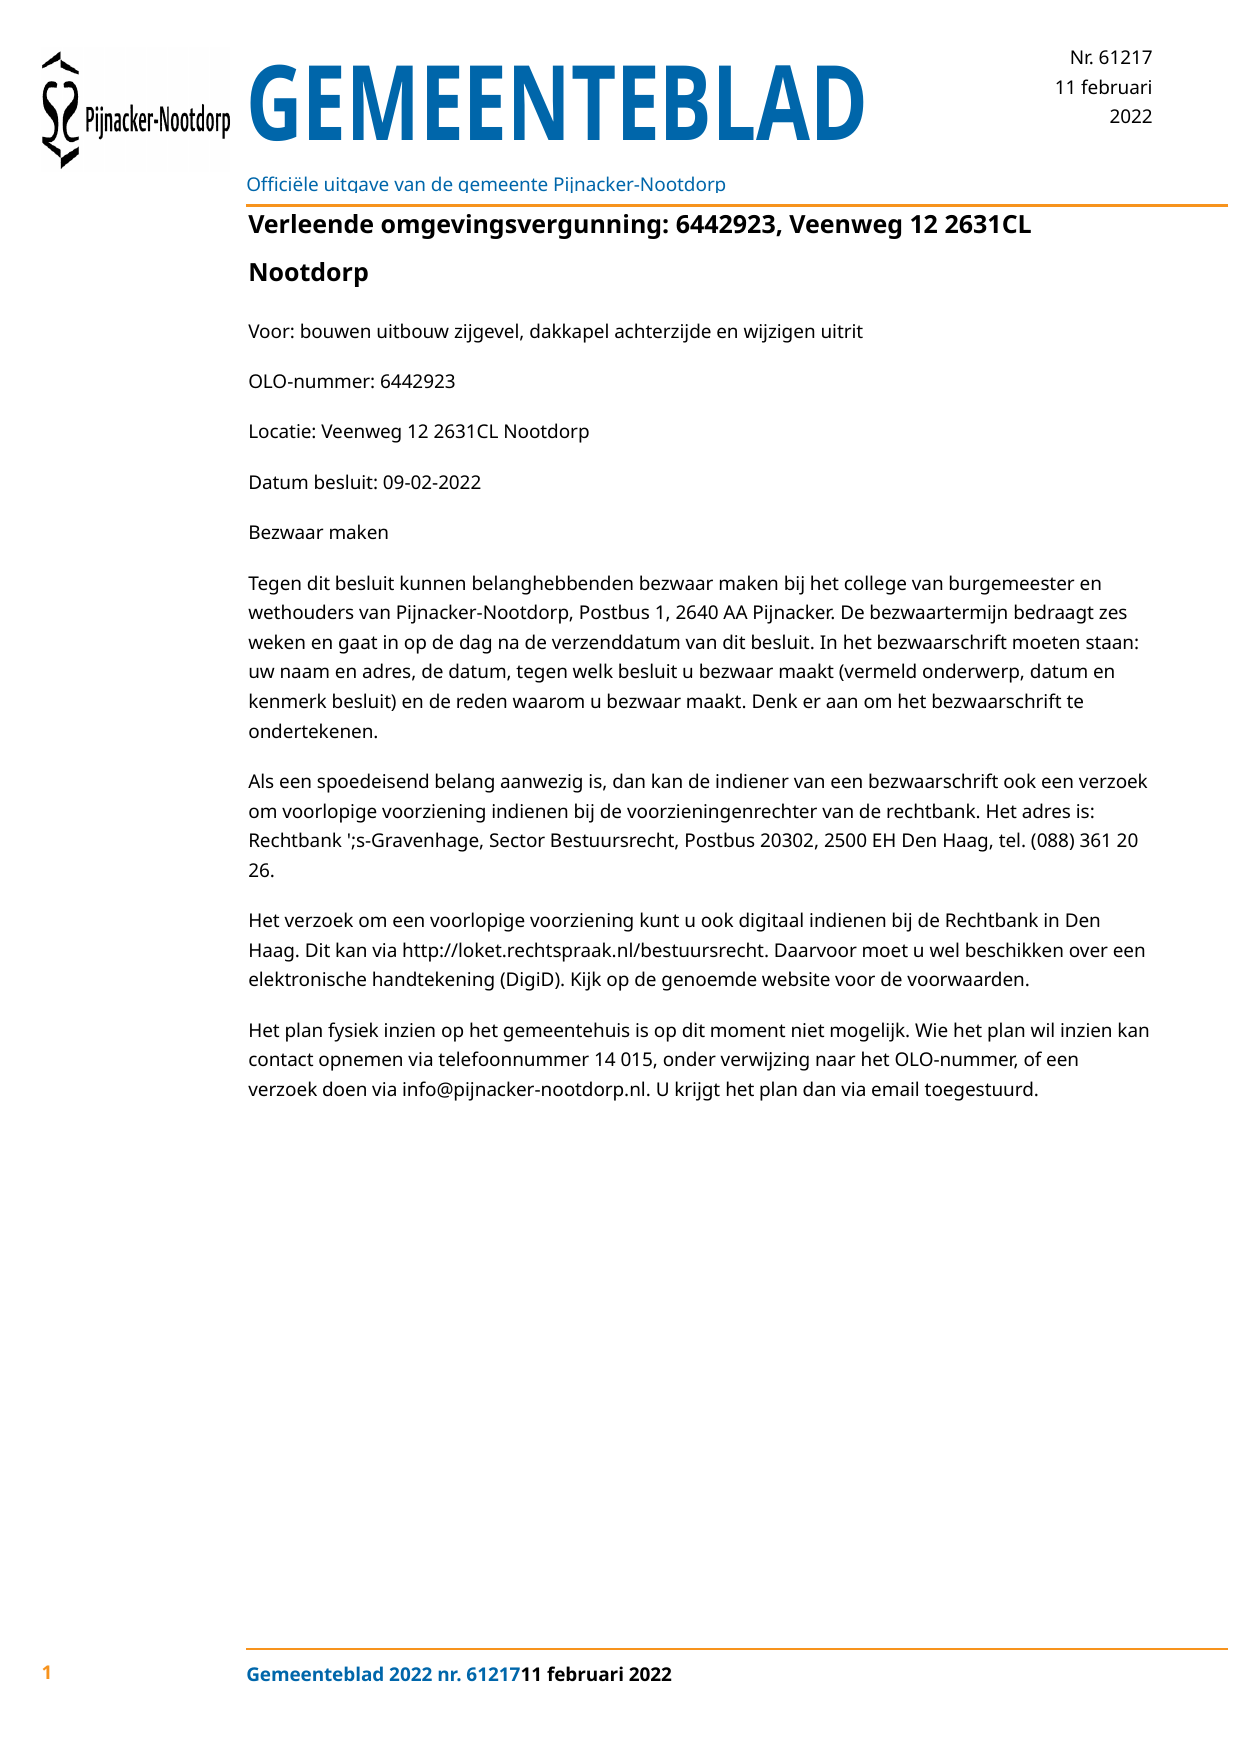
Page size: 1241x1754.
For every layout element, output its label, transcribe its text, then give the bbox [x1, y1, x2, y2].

text Voor: bouwen uitbouw zijgevel, dakkapel achterzijde en wijzigen uitrit [248, 318, 1152, 344]
text Datum besluit: 09-02-2022 [248, 469, 1152, 495]
text Tegen dit besluit kunnen belanghebbenden bezwaar maken bij het college van burgemeester en wethouders van Pijnacker-Nootdorp, Postbus 1, 2640 AA Pijnacker. De bezwaartermijn bedraagt zes weken en gaat in op de dag na de verzenddatum van dit besluit. In het bezwaarschrift moeten staan: uw naam en adres, de datum, tegen welk besluit u bezwaar maakt (vermeld onderwerp, datum en kenmerk besluit) en de reden waarom u bezwaar maakt. Denk er aan om het bezwaarschrift te ondertekenen. [248, 570, 1152, 744]
text Locatie: Veenweg 12 2631CL Nootdorp [248, 419, 1152, 444]
picture [41, 47, 231, 172]
text Verleende omgevingsvergunning: 6442923, Veenweg 12 2631CL Nootdorp [248, 207, 1152, 288]
text Bezwaar maken [248, 519, 1152, 545]
text Als een spoedeisend belang aanwezig is, dan kan de indiener van een bezwaarschrift ook een verzoek om voorlopige voorziening indienen bij de voorzieningenrechter van de rechtbank. Het adres is: Rechtbank ';s-Gravenhage, Sector Bestuursrecht, Postbus 20302, 2500 EH Den Haag, tel. (088) 361 20 26. [248, 768, 1152, 883]
text Het verzoek om een voorlopige voorziening kunt u ook digitaal indienen bij de Rechtbank in Den Haag. Dit kan via http://loket.rechtspraak.nl/bestuursrecht. Daarvoor moet u wel beschikken over een elektronische handtekening (DigiD). Kijk op de genoemde website voor de voorwaarden. [248, 907, 1152, 992]
text Het plan fysiek inzien op het gemeentehuis is op dit moment niet mogelijk. Wie het plan wil inzien kan contact opnemen via telefoonnummer 14 015, onder verwijzing naar het OLO-nummer, of een verzoek doen via info@pijnacker-nootdorp.nl. U krijgt het plan dan via email toegestuurd. [248, 1017, 1152, 1102]
text OLO-nummer: 6442923 [248, 368, 1152, 394]
